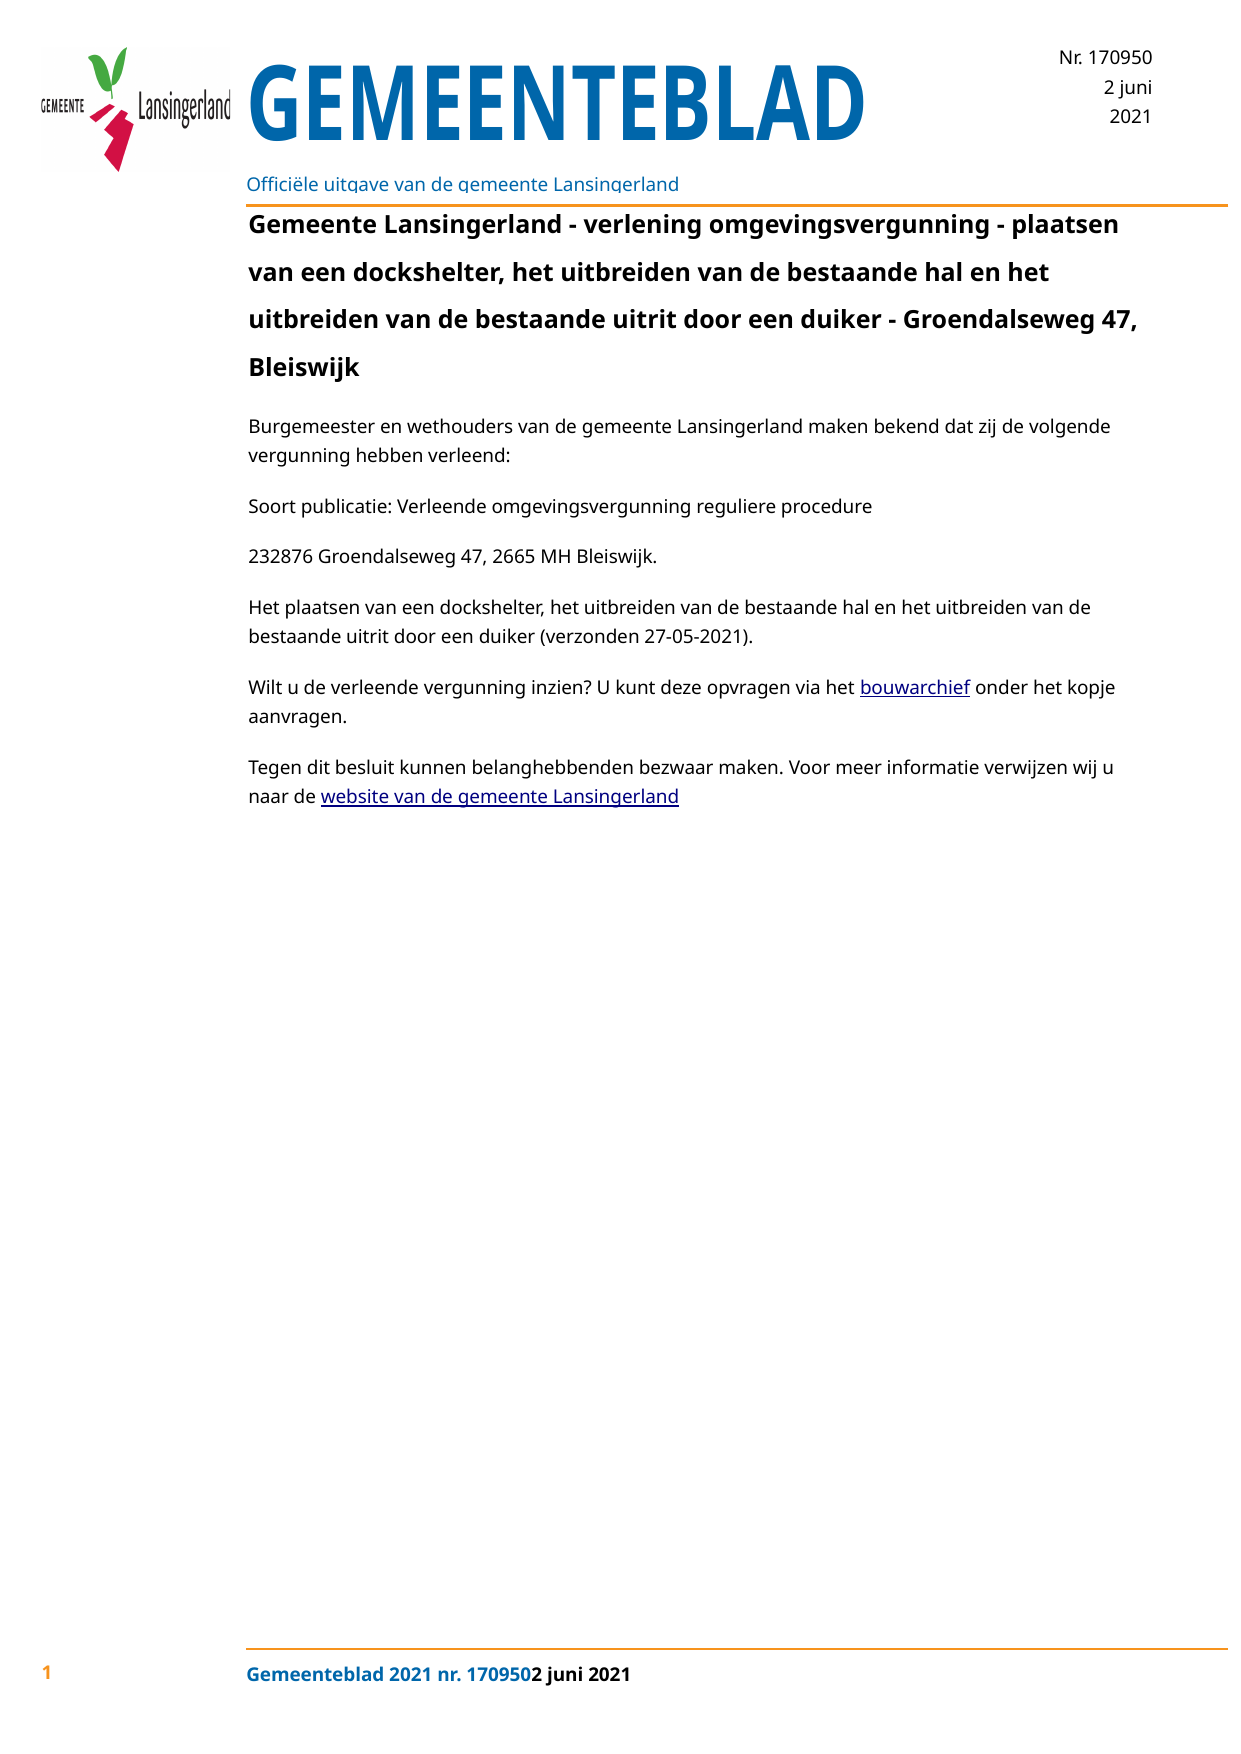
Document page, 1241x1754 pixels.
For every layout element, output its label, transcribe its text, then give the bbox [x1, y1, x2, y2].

text Tegen dit besluit kunnen belanghebbenden bezwaar maken. Voor meer informatie verwijzen wij u naar de website van de gemeente Lansingerland [248, 754, 1152, 809]
text Soort publicatie: Verleende omgevingsvergunning reguliere procedure [248, 493, 1152, 519]
text 232876 Groendalseweg 47, 2665 MH Bleiswijk. [248, 543, 1152, 569]
text Gemeente Lansingerland - verlening omgevingsvergunning - plaatsen van een dockshelter, het uitbreiden van de bestaande hal en het uitbreiden van de bestaande uitrit door een duiker - Groendalseweg 47, Bleiswijk [248, 207, 1152, 384]
text Het plaatsen van een dockshelter, het uitbreiden van de bestaande hal en het uitbreiden van de bestaande uitrit door een duiker (verzonden 27-05-2021). [248, 594, 1152, 649]
text Wilt u de verleende vergunning inzien? U kunt deze opvragen via het bouwarchief onder het kopje aanvragen. [248, 674, 1152, 729]
picture [41, 47, 231, 172]
text Burgemeester en wethouders van de gemeente Lansingerland maken bekend dat zij de volgende vergunning hebben verleend: [248, 413, 1152, 468]
